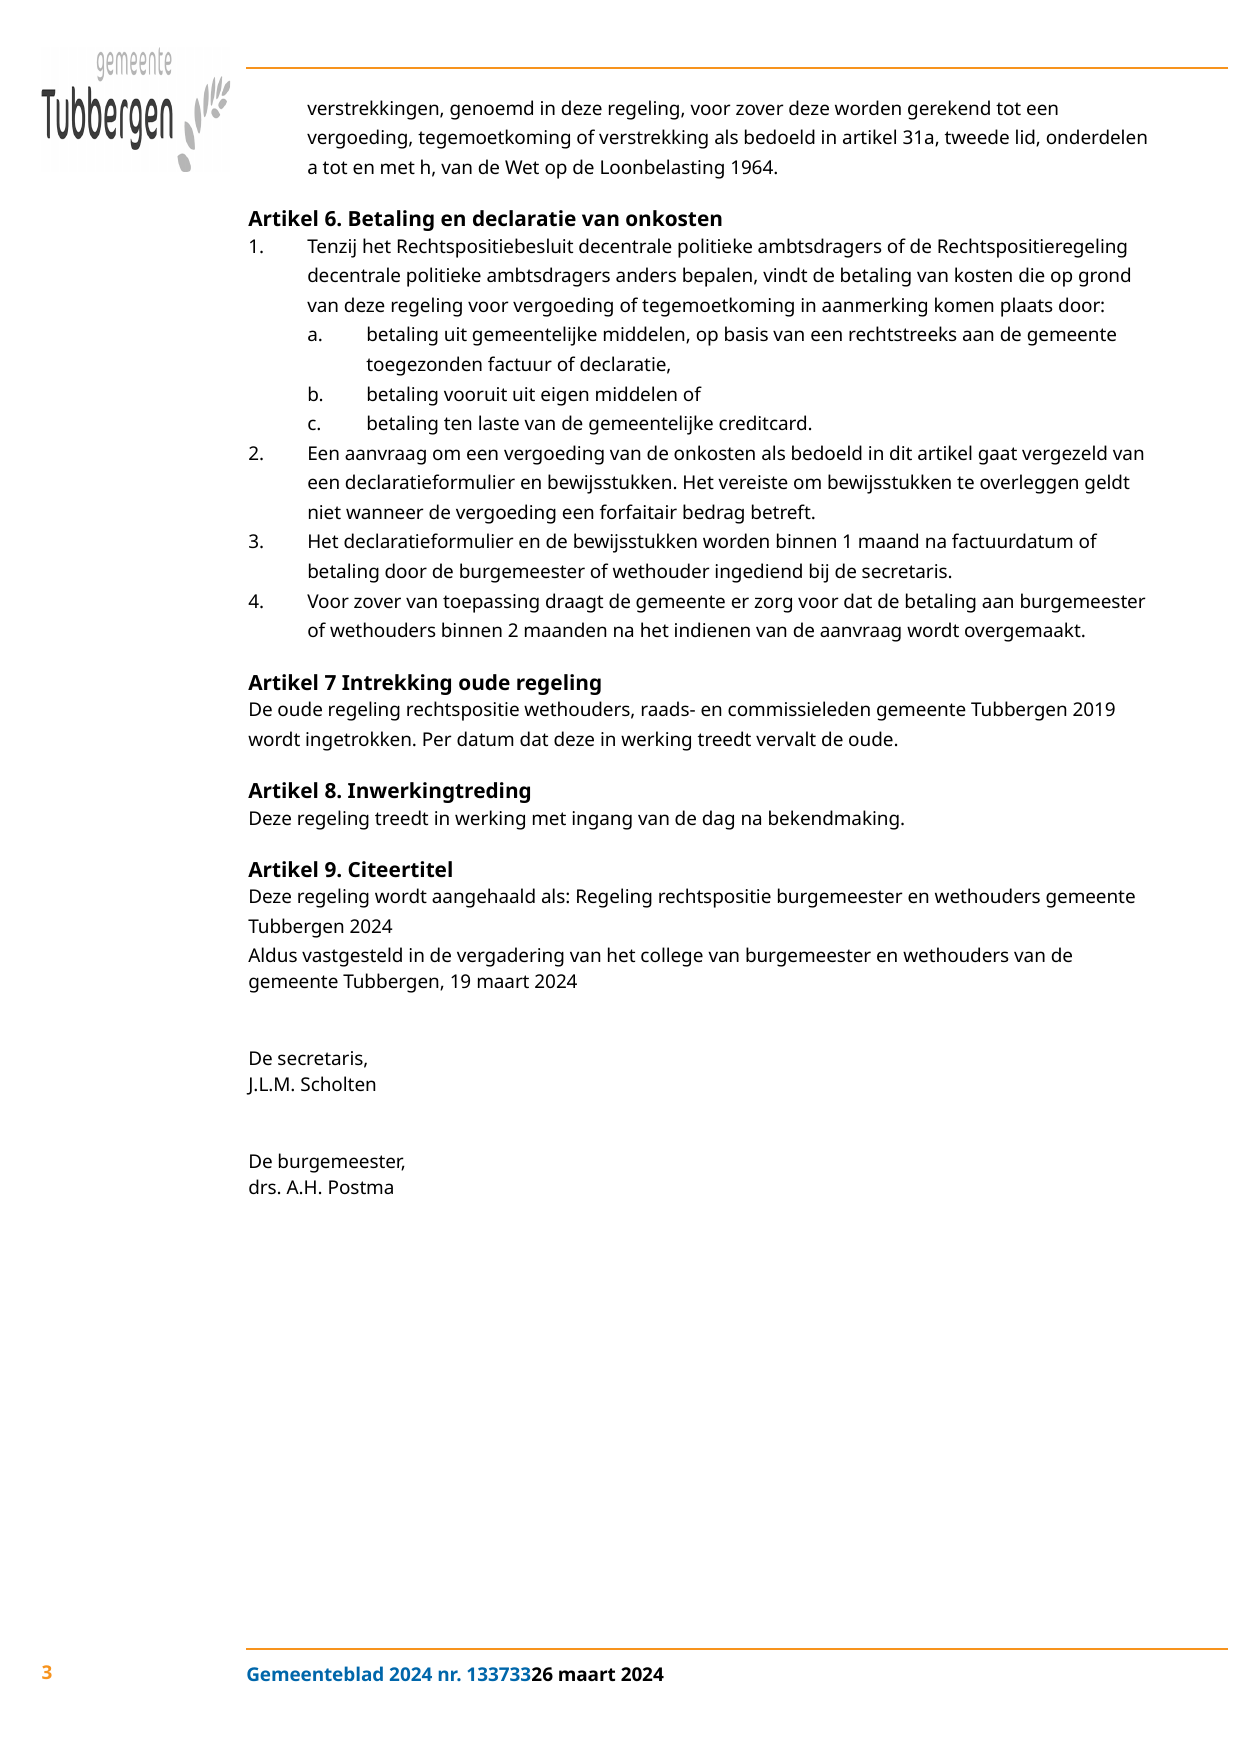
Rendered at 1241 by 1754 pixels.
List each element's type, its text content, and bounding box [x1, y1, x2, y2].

text Artikel 9. Citeertitel [248, 855, 1152, 883]
text Deze regeling treedt in werking met ingang van de dag na bekendmaking. [248, 805, 1152, 830]
text J.L.M. Scholten [248, 1071, 1152, 1097]
list Het declaratieformulier en de bewijsstukken worden binnen 1 maand na factuurdatum of betaling door de burgemeester of wethouder ingediend bij de secretaris. [248, 529, 1152, 584]
list Tenzij het Rechtspositiebesluit decentrale politieke ambtsdragers of de Rechtspositieregeling decentrale politieke ambtsdragers anders bepalen, vindt de betaling van kosten die op grond van deze regeling voor vergoeding of tegemoetkoming in aanmerking komen plaats door: [248, 233, 1152, 318]
list betaling vooruit uit eigen middelen of [307, 381, 1152, 406]
text Artikel 8. Inwerkingtreding [248, 776, 1152, 805]
text Deze regeling wordt aangehaald als: Regeling rechtspositie burgemeester en wethouders gemeente Tubbergen 2024 [248, 883, 1152, 939]
text De burgemeester, [248, 1148, 1152, 1174]
text Artikel 7 Intrekking oude regeling [248, 668, 1152, 696]
picture [41, 47, 231, 172]
text De secretaris, [248, 1046, 1152, 1071]
list Een aanvraag om een vergoeding van de onkosten als bedoeld in dit artikel gaat vergezeld van een declaratieformulier en bewijsstukken. Het vereiste om bewijsstukken te overleggen geldt niet wanneer de vergoeding een forfaitair bedrag betreft. [248, 440, 1152, 525]
list verstrekkingen, genoemd in deze regeling, voor zover deze worden gerekend tot een vergoeding, tegemoetkoming of verstrekking als bedoeld in artikel 31a, tweede lid, onderdelen a tot en met h, van de Wet op de Loonbelasting 1964. [248, 95, 1152, 180]
list Voor zover van toepassing draagt de gemeente er zorg voor dat de betaling aan burgemeester of wethouders binnen 2 maanden na het indienen van de aanvraag wordt overgemaakt. [248, 588, 1152, 643]
text drs. A.H. Postma [248, 1174, 1152, 1200]
list betaling uit gemeentelijke middelen, op basis van een rechtstreeks aan de gemeente toegezonden factuur of declaratie, [307, 322, 1152, 377]
text De oude regeling rechtspositie wethouders, raads- en commissieleden gemeente Tubbergen 2019 wordt ingetrokken. Per datum dat deze in werking treedt vervalt de oude. [248, 696, 1152, 752]
list betaling ten laste van de gemeentelijke creditcard. [307, 410, 1152, 436]
text Artikel 6. Betaling en declaratie van onkosten [248, 204, 1152, 233]
text Aldus vastgesteld in de vergadering van het college van burgemeester en wethouders van de gemeente Tubbergen, 19 maart 2024 [248, 943, 1152, 994]
